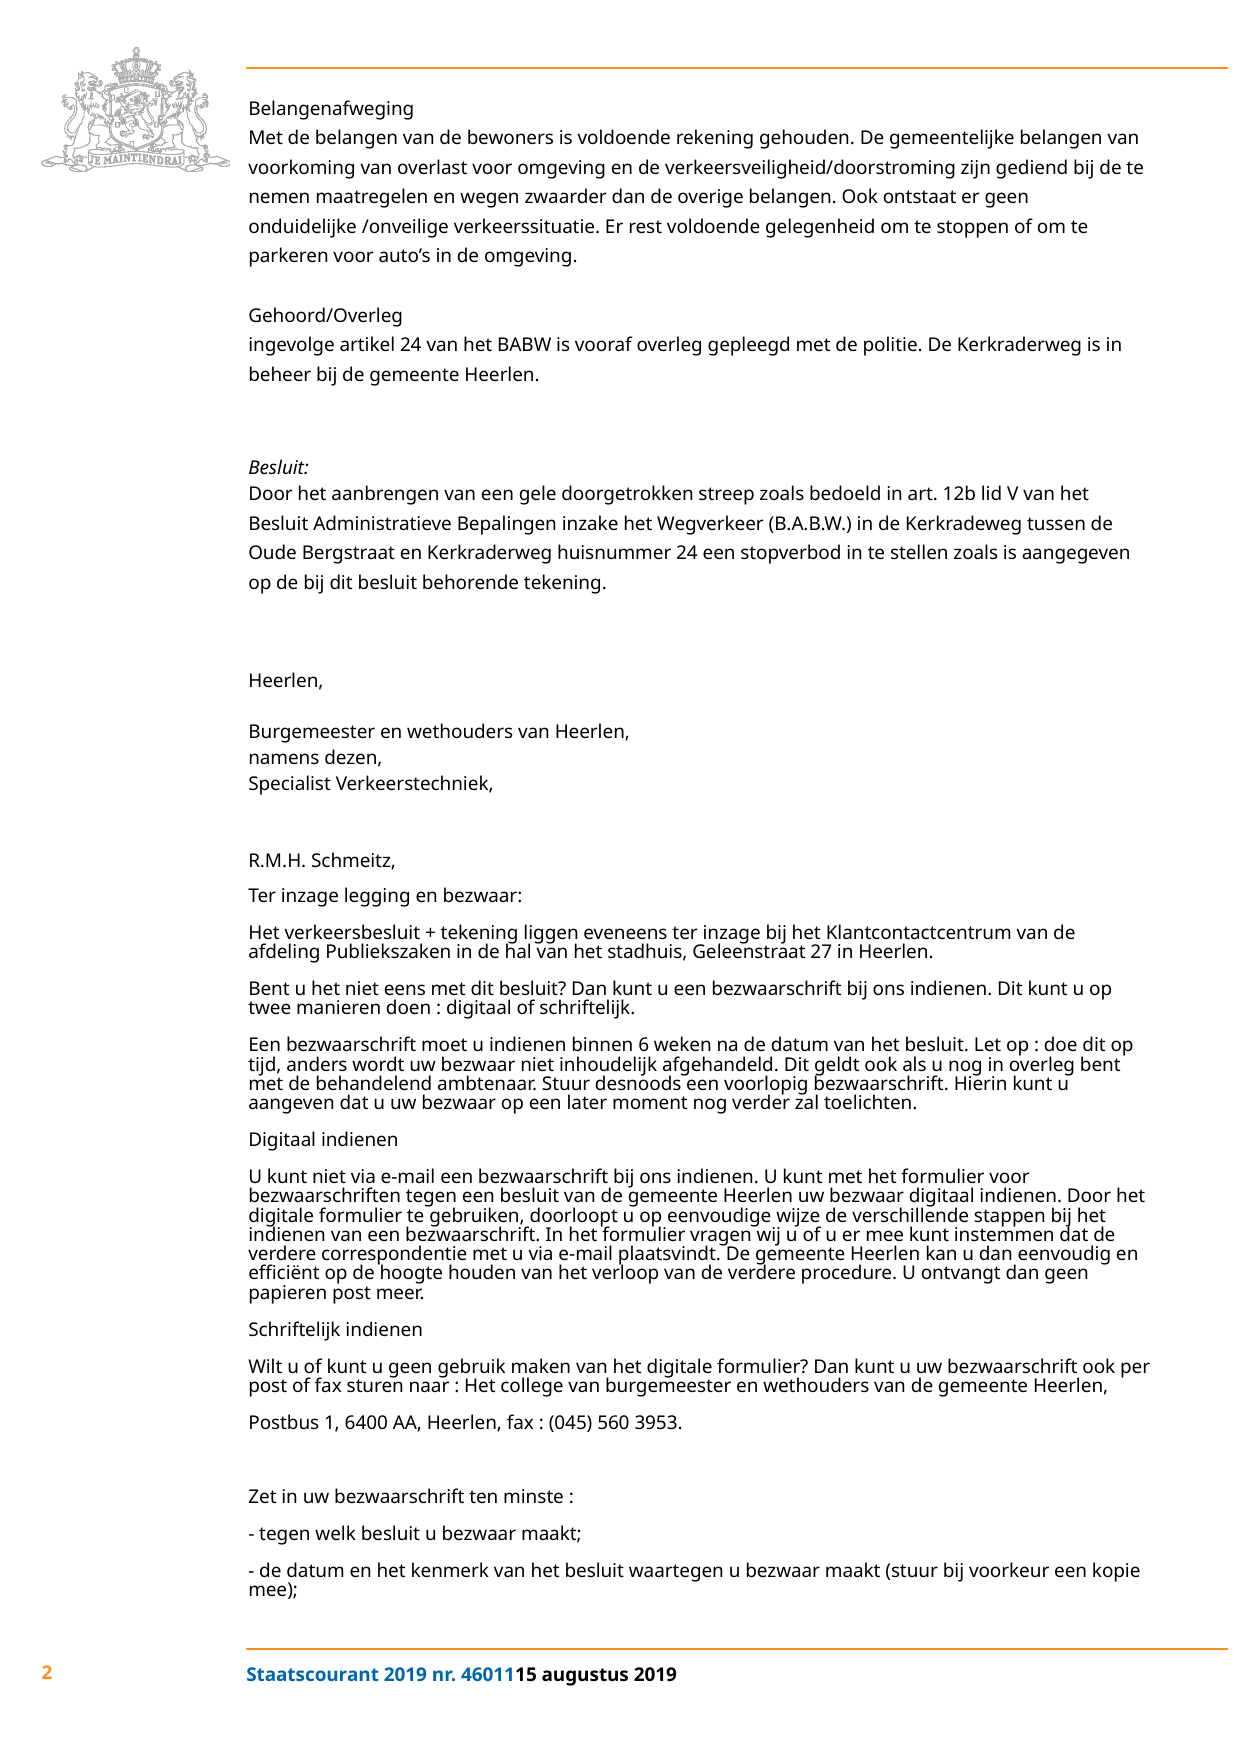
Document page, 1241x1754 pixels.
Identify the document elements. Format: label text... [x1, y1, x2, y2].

text R.M.H. Schmeitz, [248, 847, 1152, 873]
text Digitaal indienen [248, 1131, 1152, 1150]
text Bent u het niet eens met dit besluit? Dan kunt u een bezwaarschrift bij ons indienen. Dit kunt u op twee manieren doen : digitaal of schriftelijk. [248, 980, 1152, 1018]
text Wilt u of kunt u geen gebruik maken van het digitale formulier? Dan kunt u uw bezwaarschrift ook per post of fax sturen naar : Het college van burgemeester en wethouders van de gemeente Heerlen, [248, 1358, 1152, 1396]
picture [41, 47, 231, 172]
text Ter inzage legging en bezwaar: [248, 887, 1152, 906]
text ingevolge artikel 24 van het BABW is vooraf overleg gepleegd met de politie. De Kerkraderweg is in beheer bij de gemeente Heerlen. [248, 331, 1152, 387]
text Schriftelijk indienen [248, 1321, 1152, 1340]
text Specialist Verkeerstechniek, [248, 770, 1152, 796]
text Postbus 1, 6400 AA, Heerlen, fax : (045) 560 3953. [248, 1414, 1152, 1433]
text Gehoord/Overleg [248, 302, 1152, 328]
text U kunt niet via e-mail een bezwaarschrift bij ons indienen. U kunt met het formulier voor bezwaarschriften tegen een besluit van de gemeente Heerlen uw bezwaar digitaal indienen. Door het digitale formulier te gebruiken, doorloopt u op eenvoudige wijze de verschillende stappen bij het indienen van een bezwaarschrift. In het formulier vragen wij u of u er mee kunt instemmen dat de verdere correspondentie met u via e-mail plaatsvindt. De gemeente Heerlen kan u dan eenvoudig en efficiënt op de hoogte houden van het verloop van de verdere procedure. U ontvangt dan geen papieren post meer. [248, 1168, 1152, 1303]
text - de datum en het kenmerk van het besluit waartegen u bezwaar maakt (stuur bij voorkeur een kopie mee); [248, 1562, 1152, 1600]
text Heerlen, [248, 667, 1152, 693]
text - tegen welk besluit u bezwaar maakt; [248, 1525, 1152, 1544]
text Een bezwaarschrift moet u indienen binnen 6 weken na de datum van het besluit. Let op : doe dit op tijd, anders wordt uw bezwaar niet inhoudelijk afgehandeld. Dit geldt ook als u nog in overleg bent met de behandelend ambtenaar. Stuur desnoods een voorlopig bezwaarschrift. Hierin kunt u aangeven dat u uw bezwaar op een later moment nog verder zal toelichten. [248, 1036, 1152, 1113]
text Door het aanbrengen van een gele doorgetrokken streep zoals bedoeld in art. 12b lid V van het Besluit Administratieve Bepalingen inzake het Wegverkeer (B.A.B.W.) in de Kerkradeweg tussen de Oude Bergstraat en Kerkraderweg huisnummer 24 een stopverbod in te stellen zoals is aangegeven op de bij dit besluit behorende tekening. [248, 480, 1152, 595]
text namens dezen, [248, 744, 1152, 770]
text Besluit: [248, 454, 1152, 480]
text Het verkeersbesluit + tekening liggen eveneens ter inzage bij het Klantcontactcentrum van de afdeling Publiekszaken in de hal van het stadhuis, Geleenstraat 27 in Heerlen. [248, 924, 1152, 962]
text Belangenafweging [248, 95, 1152, 121]
text Met de belangen van de bewoners is voldoende rekening gehouden. De gemeentelijke belangen van voorkoming van overlast voor omgeving en de verkeersveiligheid/doorstroming zijn gediend bij de te nemen maatregelen en wegen zwaarder dan de overige belangen. Ook ontstaat er geen onduidelijke /onveilige verkeerssituatie. Er rest voldoende gelegenheid om te stoppen of om te parkeren voor auto’s in de omgeving. [248, 124, 1152, 268]
text Burgemeester en wethouders van Heerlen, [248, 719, 1152, 744]
text Zet in uw bezwaarschrift ten minste : [248, 1488, 1152, 1507]
